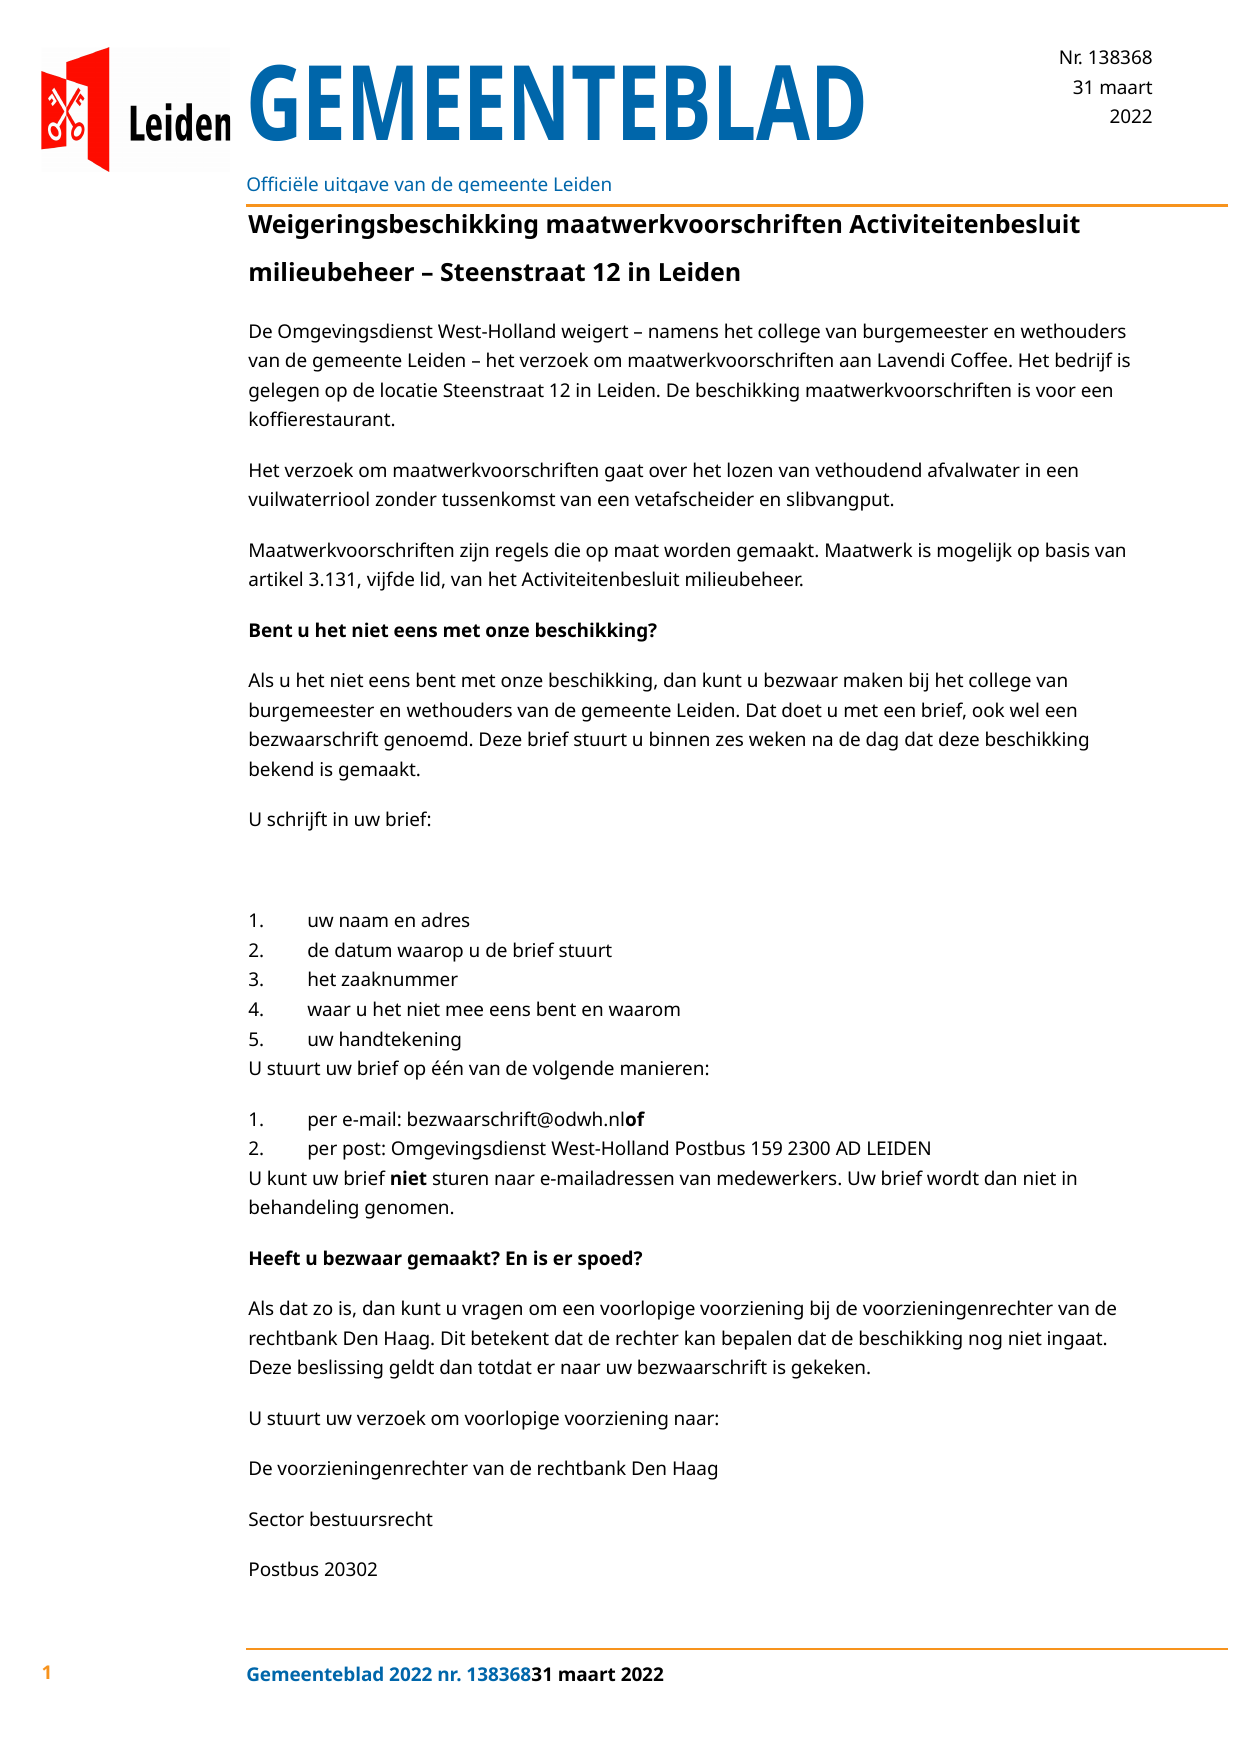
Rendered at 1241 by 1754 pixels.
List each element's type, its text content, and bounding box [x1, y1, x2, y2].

text Bent u het niet eens met onze beschikking? [248, 617, 1152, 643]
list uw handtekening [248, 1026, 1152, 1052]
text Als u het niet eens bent met onze beschikking, dan kunt u bezwaar maken bij het college van burgemeester en wethouders van de gemeente Leiden. Dat doet u met een brief, ook wel een bezwaarschrift genoemd. Deze brief stuurt u binnen zes weken na de dag dat deze beschikking bekend is gemaakt. [248, 667, 1152, 782]
list waar u het niet mee eens bent en waarom [248, 996, 1152, 1022]
list de datum waarop u de brief stuurt [248, 937, 1152, 963]
list per e-mail: bezwaarschrift@odwh.nlof [248, 1106, 1152, 1132]
text Als dat zo is, dan kunt u vragen om een voorlopige voorziening bij de voorzieningenrechter van de rechtbank Den Haag. Dit betekent dat de rechter kan bepalen dat de beschikking nog niet ingaat. Deze beslissing geldt dan totdat er naar uw bezwaarschrift is gekeken. [248, 1295, 1152, 1380]
text De voorzieningenrechter van de rechtbank Den Haag [248, 1455, 1152, 1481]
text U kunt uw brief niet sturen naar e-mailadressen van medewerkers. Uw brief wordt dan niet in behandeling genomen. [248, 1165, 1152, 1220]
text Het verzoek om maatwerkvoorschriften gaat over het lozen van vethoudend afvalwater in een vuilwaterriool zonder tussenkomst van een vetafscheider en slibvangput. [248, 457, 1152, 512]
text U stuurt uw brief op één van de volgende manieren: [248, 1055, 1152, 1081]
text Postbus 20302 [248, 1556, 1152, 1582]
list per post: Omgevingsdienst West-Holland Postbus 159 2300 AD LEIDEN [248, 1135, 1152, 1161]
text Heeft u bezwaar gemaakt? En is er spoed? [248, 1245, 1152, 1271]
text Weigeringsbeschikking maatwerkvoorschriften Activiteitenbesluit milieubeheer – Steenstraat 12 in Leiden [248, 207, 1152, 288]
text Maatwerkvoorschriften zijn regels die op maat worden gemaakt. Maatwerk is mogelijk op basis van artikel 3.131, vijfde lid, van het Activiteitenbesluit milieubeheer. [248, 537, 1152, 592]
list het zaaknummer [248, 967, 1152, 992]
text U stuurt uw verzoek om voorlopige voorziening naar: [248, 1405, 1152, 1431]
list uw naam en adres [248, 907, 1152, 933]
text U schrijft in uw brief: [248, 807, 1152, 832]
picture [41, 47, 231, 172]
text De Omgevingsdienst West-Holland weigert – namens het college van burgemeester en wethouders van de gemeente Leiden – het verzoek om maatwerkvoorschriften aan Lavendi Coffee. Het bedrijf is gelegen op de locatie Steenstraat 12 in Leiden. De beschikking maatwerkvoorschriften is voor een koffierestaurant. [248, 318, 1152, 432]
text Sector bestuursrecht [248, 1506, 1152, 1532]
